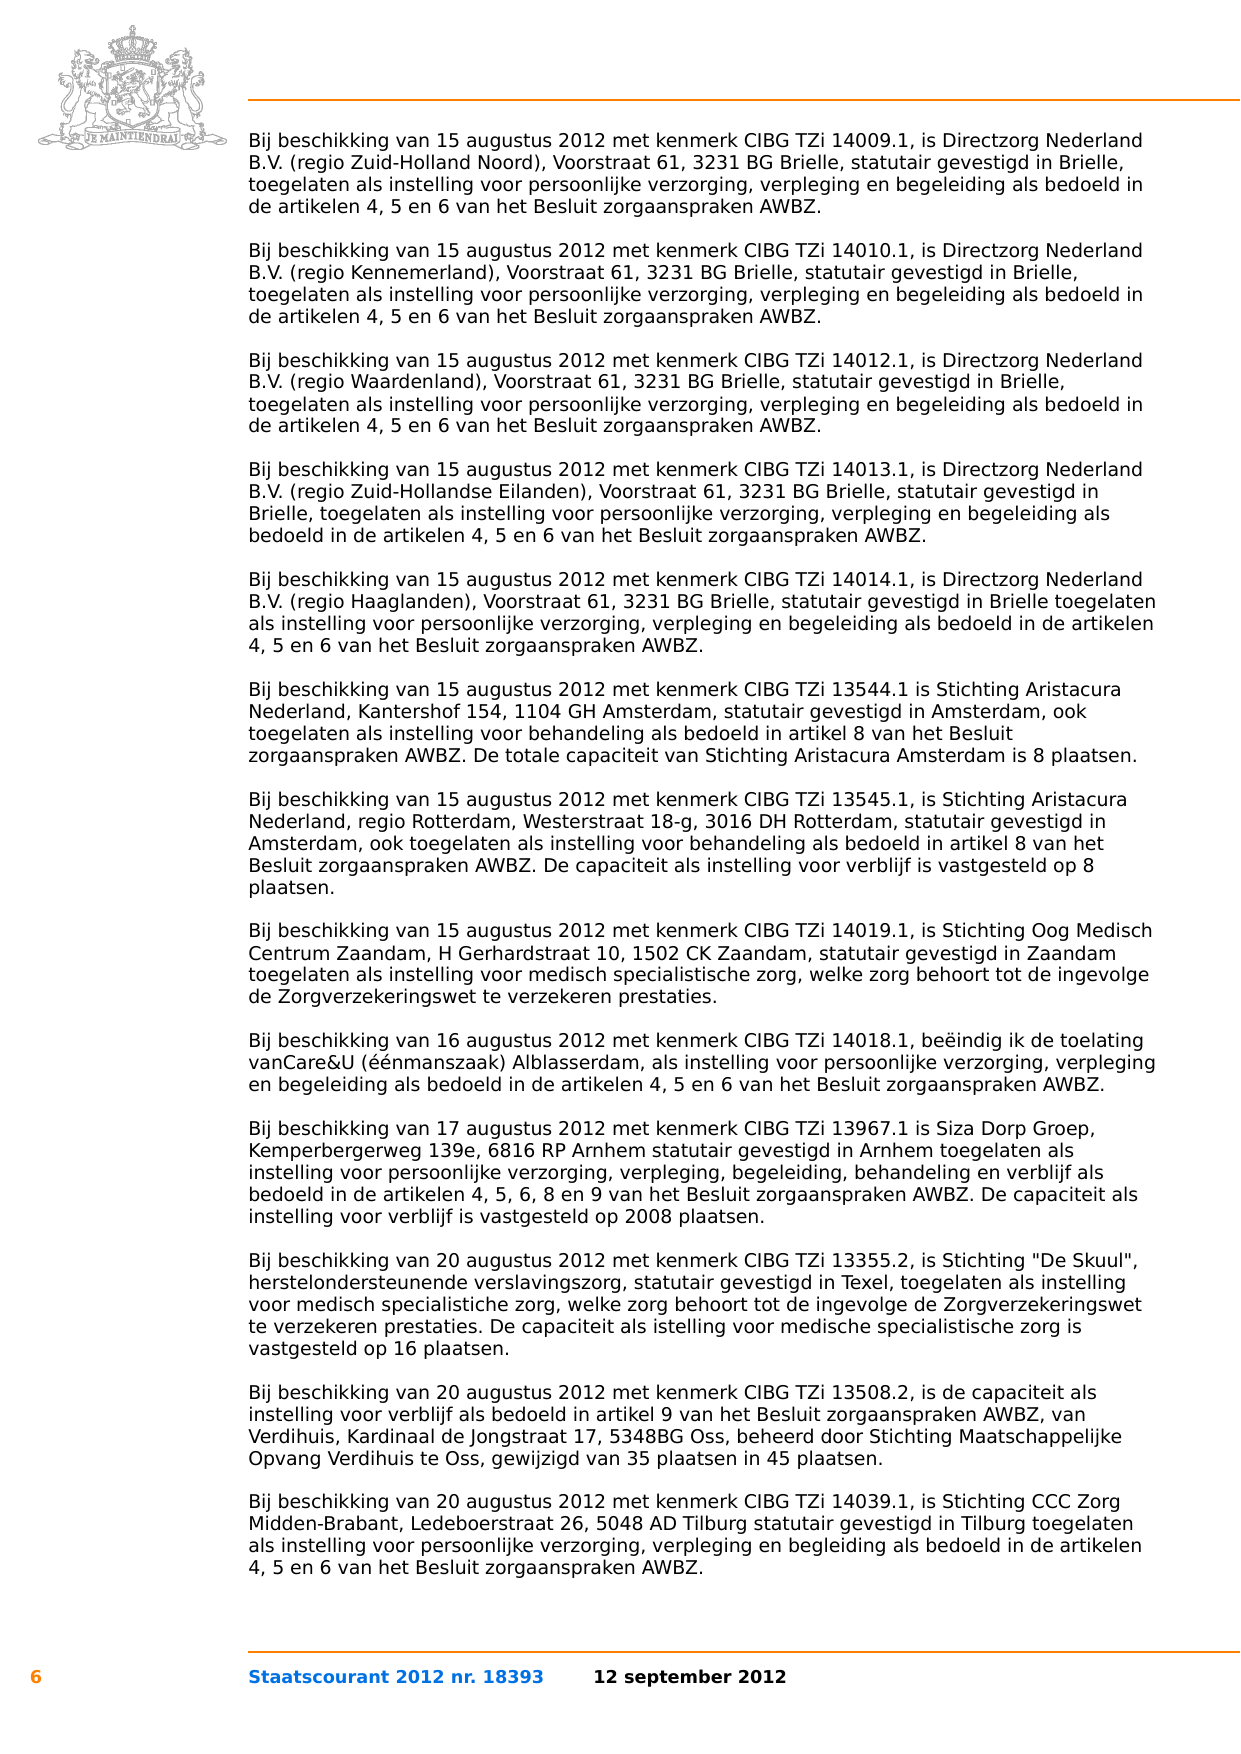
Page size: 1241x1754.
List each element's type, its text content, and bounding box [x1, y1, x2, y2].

text Bij beschikking van 16 augustus 2012 met kenmerk CIBG TZi 14018.1, beëindig ik de toelating vanCare&U (éénmanszaak) Alblasserdam, als instelling voor persoonlijke verzorging, verpleging en begeleiding als bedoeld in de artikelen 4, 5 en 6 van het Besluit zorgaanspraken AWBZ. [248, 1030, 1163, 1096]
text Bij beschikking van 15 augustus 2012 met kenmerk CIBG TZi 14010.1, is Directzorg Nederland B.V. (regio Kennemerland), Voorstraat 61, 3231 BG Brielle, statutair gevestigd in Brielle, toegelaten als instelling voor persoonlijke verzorging, verpleging en begeleiding als bedoeld in de artikelen 4, 5 en 6 van het Besluit zorgaanspraken AWBZ. [248, 240, 1163, 328]
text Bij beschikking van 15 augustus 2012 met kenmerk CIBG TZi 14019.1, is Stichting Oog Medisch Centrum Zaandam, H Gerhardstraat 10, 1502 CK Zaandam, statutair gevestigd in Zaandam toegelaten als instelling voor medisch specialistische zorg, welke zorg behoort tot de ingevolge de Zorgverzekeringswet te verzekeren prestaties. [248, 920, 1163, 1008]
picture [38, 25, 227, 150]
text Bij beschikking van 20 augustus 2012 met kenmerk CIBG TZi 13508.2, is de capaciteit als instelling voor verblijf als bedoeld in artikel 9 van het Besluit zorgaanspraken AWBZ, van Verdihuis, Kardinaal de Jongstraat 17, 5348BG Oss, beheerd door Stichting Maatschappelijke Opvang Verdihuis te Oss, gewijzigd van 35 plaatsen in 45 plaatsen. [248, 1382, 1163, 1469]
text Bij beschikking van 15 augustus 2012 met kenmerk CIBG TZi 14013.1, is Directzorg Nederland B.V. (regio Zuid-Hollandse Eilanden), Voorstraat 61, 3231 BG Brielle, statutair gevestigd in Brielle, toegelaten als instelling voor persoonlijke verzorging, verpleging en begeleiding als bedoeld in de artikelen 4, 5 en 6 van het Besluit zorgaanspraken AWBZ. [248, 459, 1163, 547]
text Bij beschikking van 15 augustus 2012 met kenmerk CIBG TZi 13545.1, is Stichting Aristacura Nederland, regio Rotterdam, Westerstraat 18-g, 3016 DH Rotterdam, statutair gevestigd in Amsterdam, ook toegelaten als instelling voor behandeling als bedoeld in artikel 8 van het Besluit zorgaanspraken AWBZ. De capaciteit als instelling voor verblijf is vastgesteld op 8 plaatsen. [248, 789, 1163, 898]
text Bij beschikking van 15 augustus 2012 met kenmerk CIBG TZi 13544.1 is Stichting Aristacura Nederland, Kantershof 154, 1104 GH Amsterdam, statutair gevestigd in Amsterdam, ook toegelaten als instelling voor behandeling als bedoeld in artikel 8 van het Besluit zorgaanspraken AWBZ. De totale capaciteit van Stichting Aristacura Amsterdam is 8 plaatsen. [248, 679, 1163, 767]
text Bij beschikking van 20 augustus 2012 met kenmerk CIBG TZi 13355.2, is Stichting "De Skuul", herstelondersteunende verslavingszorg, statutair gevestigd in Texel, toegelaten als instelling voor medisch specialistiche zorg, welke zorg behoort tot de ingevolge de Zorgverzekeringswet te verzekeren prestaties. De capaciteit als istelling voor medische specialistische zorg is vastgesteld op 16 plaatsen. [248, 1250, 1163, 1360]
text Bij beschikking van 15 augustus 2012 met kenmerk CIBG TZi 14009.1, is Directzorg Nederland B.V. (regio Zuid-Holland Noord), Voorstraat 61, 3231 BG Brielle, statutair gevestigd in Brielle, toegelaten als instelling voor persoonlijke verzorging, verpleging en begeleiding als bedoeld in de artikelen 4, 5 en 6 van het Besluit zorgaanspraken AWBZ. [248, 130, 1163, 218]
text Bij beschikking van 15 augustus 2012 met kenmerk CIBG TZi 14014.1, is Directzorg Nederland B.V. (regio Haaglanden), Voorstraat 61, 3231 BG Brielle, statutair gevestigd in Brielle toegelaten als instelling voor persoonlijke verzorging, verpleging en begeleiding als bedoeld in de artikelen 4, 5 en 6 van het Besluit zorgaanspraken AWBZ. [248, 569, 1163, 657]
text Bij beschikking van 20 augustus 2012 met kenmerk CIBG TZi 14039.1, is Stichting CCC Zorg Midden-Brabant, Ledeboerstraat 26, 5048 AD Tilburg statutair gevestigd in Tilburg toegelaten als instelling voor persoonlijke verzorging, verpleging en begleiding als bedoeld in de artikelen 4, 5 en 6 van het Besluit zorgaanspraken AWBZ. [248, 1491, 1163, 1579]
text Bij beschikking van 15 augustus 2012 met kenmerk CIBG TZi 14012.1, is Directzorg Nederland B.V. (regio Waardenland), Voorstraat 61, 3231 BG Brielle, statutair gevestigd in Brielle, toegelaten als instelling voor persoonlijke verzorging, verpleging en begeleiding als bedoeld in de artikelen 4, 5 en 6 van het Besluit zorgaanspraken AWBZ. [248, 349, 1163, 437]
text Bij beschikking van 17 augustus 2012 met kenmerk CIBG TZi 13967.1 is Siza Dorp Groep, Kemperbergerweg 139e, 6816 RP Arnhem statutair gevestigd in Arnhem toegelaten als instelling voor persoonlijke verzorging, verpleging, begeleiding, behandeling en verblijf als bedoeld in de artikelen 4, 5, 6, 8 en 9 van het Besluit zorgaanspraken AWBZ. De capaciteit als instelling voor verblijf is vastgesteld op 2008 plaatsen. [248, 1118, 1163, 1228]
